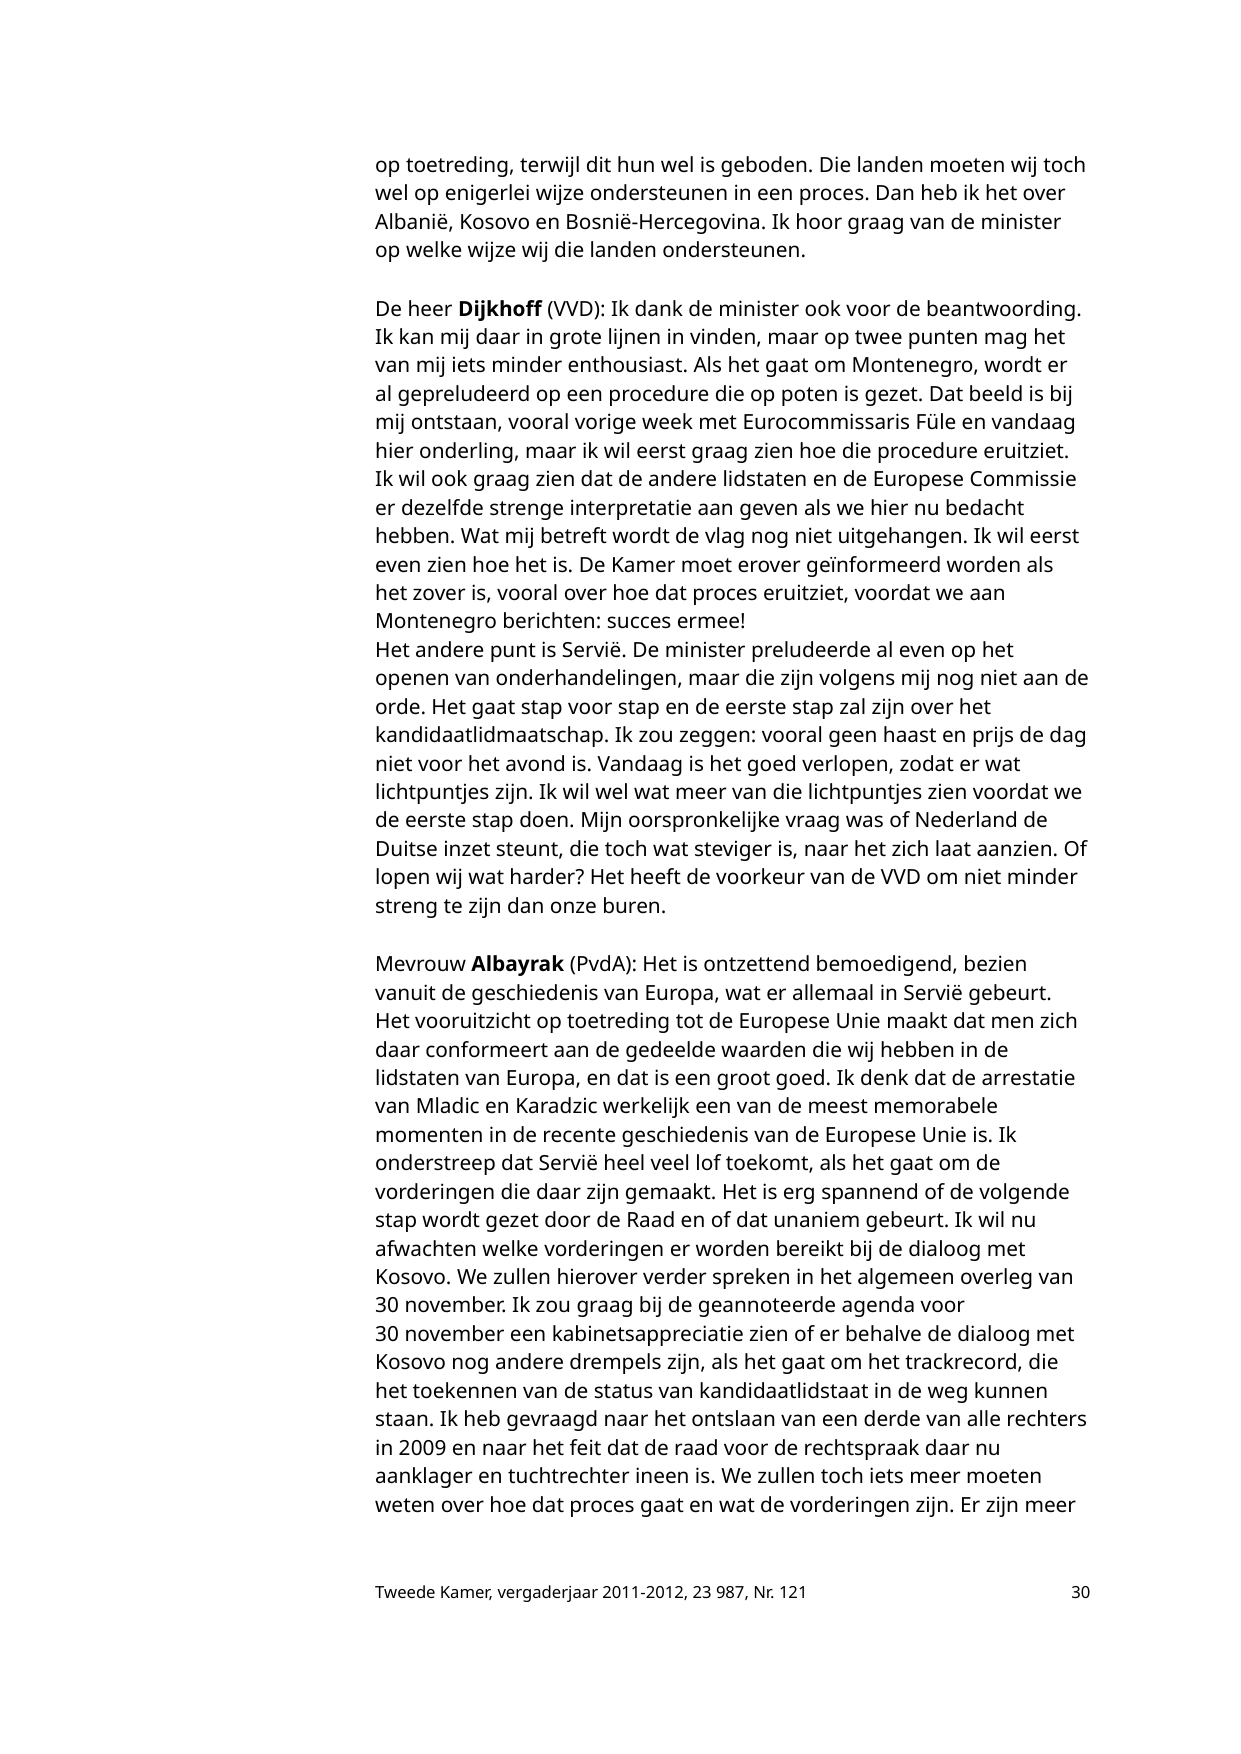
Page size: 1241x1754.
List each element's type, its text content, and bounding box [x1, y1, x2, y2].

text De heer Dijkhoff (VVD): Ik dank de minister ook voor de beantwoording. Ik kan mij daar in grote lijnen in vinden, maar op twee punten mag het van mij iets minder enthousiast. Als het gaat om Montenegro, wordt er al gepreludeerd op een procedure die op poten is gezet. Dat beeld is bij mij ontstaan, vooral vorige week met Eurocommissaris Füle en vandaag hier onderling, maar ik wil eerst graag zien hoe die procedure eruitziet. Ik wil ook graag zien dat de andere lidstaten en de Europese Commissie er dezelfde strenge interpretatie aan geven als we hier nu bedacht hebben. Wat mij betreft wordt de vlag nog niet uitgehangen. Ik wil eerst even zien hoe het is. De Kamer moet erover geïnformeerd worden als het zover is, vooral over hoe dat proces eruitziet, voordat we aan Montenegro berichten: succes ermee! [375, 294, 1090, 635]
text Mevrouw Albayrak (PvdA): Het is ontzettend bemoedigend, bezien vanuit de geschiedenis van Europa, wat er allemaal in Servië gebeurt. Het vooruitzicht op toetreding tot de Europese Unie maakt dat men zich daar conformeert aan de gedeelde waarden die wij hebben in de lidstaten van Europa, en dat is een groot goed. Ik denk dat de arrestatie van Mladic en Karadzic werkelijk een van de meest memorabele momenten in de recente geschiedenis van de Europese Unie is. Ik onderstreep dat Servië heel veel lof toekomt, als het gaat om de vorderingen die daar zijn gemaakt. Het is erg spannend of de volgende stap wordt gezet door de Raad en of dat unaniem gebeurt. Ik wil nu afwachten welke vorderingen er worden bereikt bij de dialoog met Kosovo. We zullen hierover verder spreken in het algemeen overleg van 30 november. Ik zou graag bij de geannoteerde agenda voor 30 november een kabinetsappreciatie zien of er behalve de dialoog met Kosovo nog andere drempels zijn, als het gaat om het trackrecord, die het toekennen van de status van kandidaatlidstaat in de weg kunnen staan. Ik heb gevraagd naar het ontslaan van een derde van alle rechters in 2009 en naar het feit dat de raad voor de rechtspraak daar nu aanklager en tuchtrechter ineen is. We zullen toch iets meer moeten weten over hoe dat proces gaat en wat de vorderingen zijn. Er zijn meer [375, 949, 1090, 1518]
text Het andere punt is Servië. De minister preludeerde al even op het openen van onderhandelingen, maar die zijn volgens mij nog niet aan de orde. Het gaat stap voor stap en de eerste stap zal zijn over het kandidaatlidmaatschap. Ik zou zeggen: vooral geen haast en prijs de dag niet voor het avond is. Vandaag is het goed verlopen, zodat er wat lichtpuntjes zijn. Ik wil wel wat meer van die lichtpuntjes zien voordat we de eerste stap doen. Mijn oorspronkelijke vraag was of Nederland de Duitse inzet steunt, die toch wat steviger is, naar het zich laat aanzien. Of lopen wij wat harder? Het heeft de voorkeur van de VVD om niet minder streng te zijn dan onze buren. [375, 635, 1090, 919]
text op toetreding, terwijl dit hun wel is geboden. Die landen moeten wij toch wel op enigerlei wijze ondersteunen in een proces. Dan heb ik het over Albanië, Kosovo en Bosnië-Hercegovina. Ik hoor graag van de minister op welke wijze wij die landen ondersteunen. [375, 150, 1090, 264]
